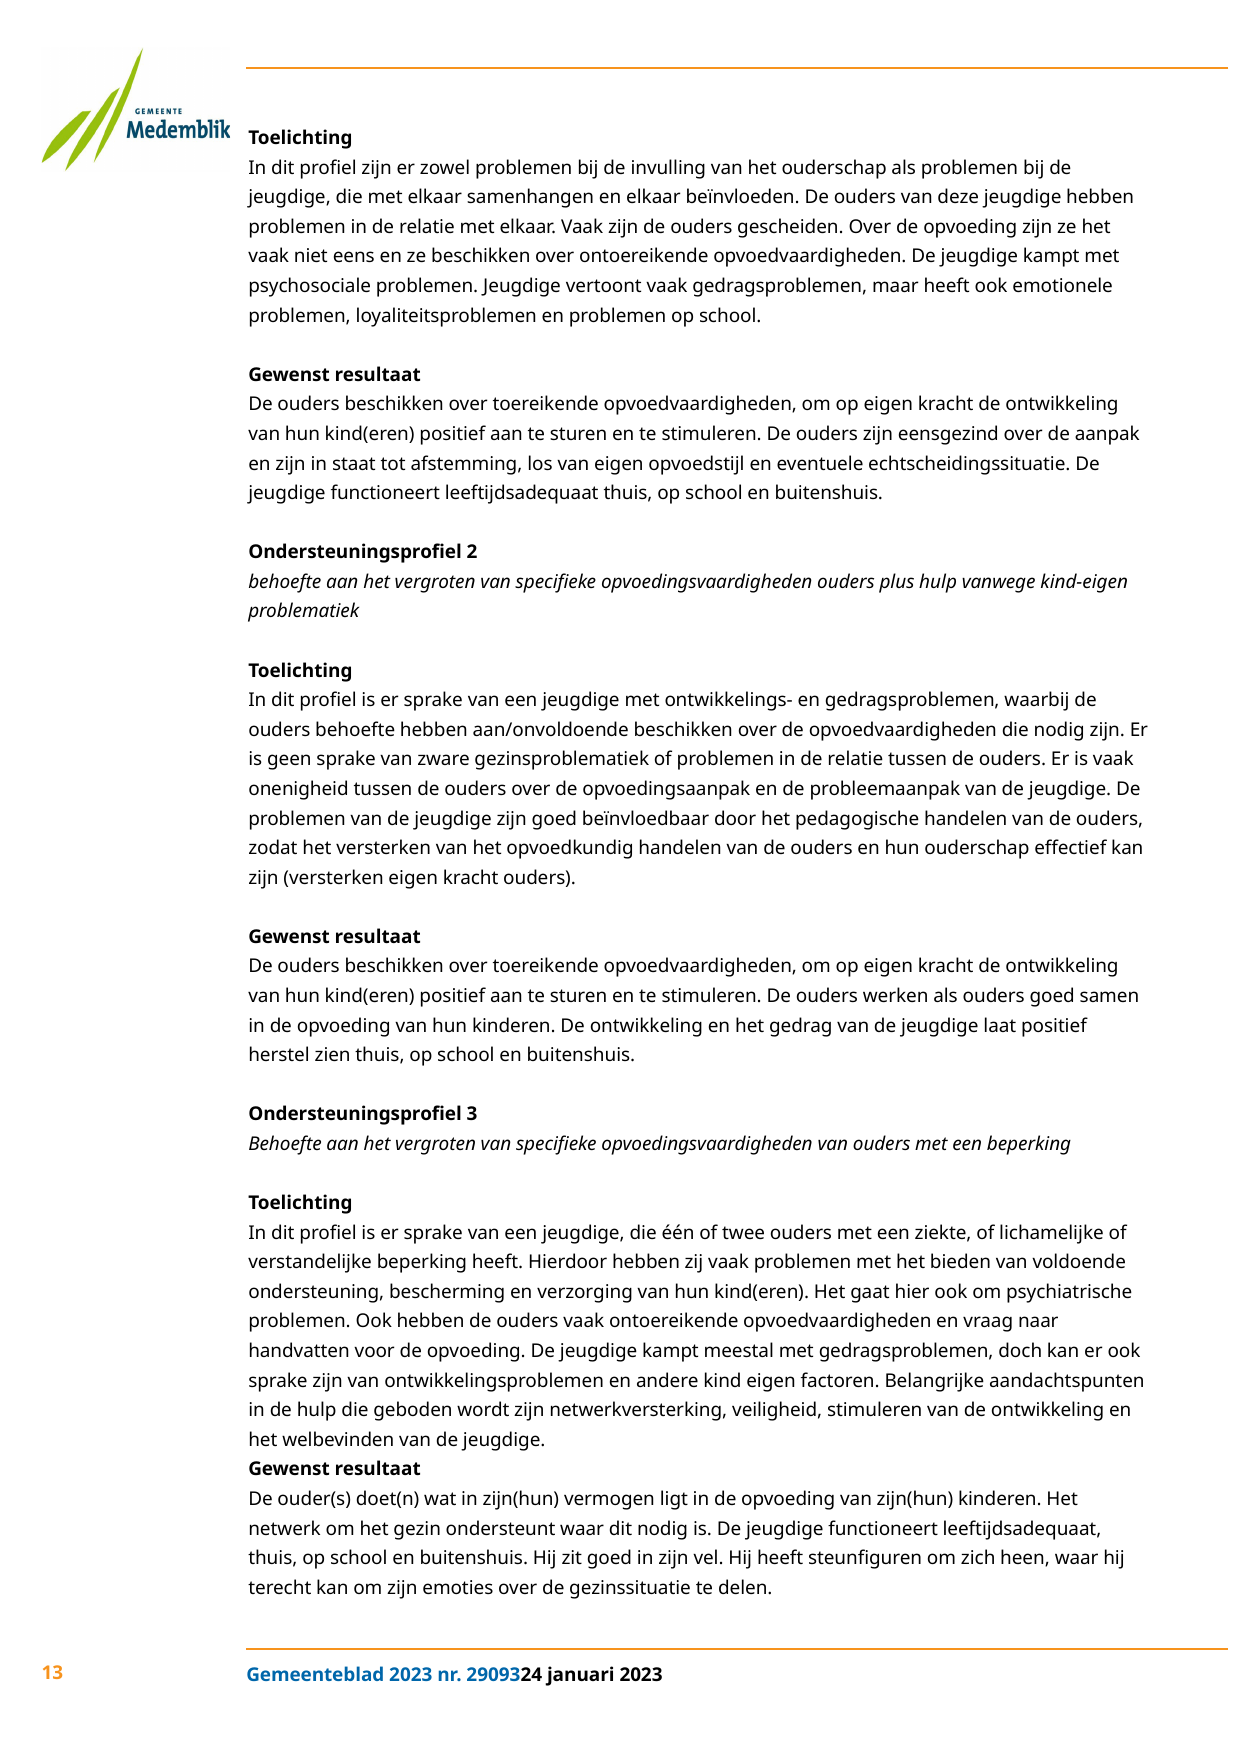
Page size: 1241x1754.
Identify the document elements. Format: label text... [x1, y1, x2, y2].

text Ondersteuningsprofiel 2 [248, 538, 1152, 564]
text De ouders beschikken over toereikende opvoedvaardigheden, om op eigen kracht de ontwikkeling van hun kind(eren) positief aan te sturen en te stimuleren. De ouders zijn eensgezind over de aanpak en zijn in staat tot afstemming, los van eigen opvoedstijl en eventuele echtscheidingssituatie. De jeugdige functioneert leeftijdsadequaat thuis, op school en buitenshuis. [248, 391, 1152, 505]
text De ouder(s) doet(n) wat in zijn(hun) vermogen ligt in de opvoeding van zijn(hun) kinderen. Het netwerk om het gezin ondersteunt waar dit nodig is. De jeugdige functioneert leeftijdsadequaat, thuis, op school en buitenshuis. Hij zit goed in zijn vel. Hij heeft steunfiguren om zich heen, waar hij terecht kan om zijn emoties over de gezinssituatie te delen. [248, 1485, 1152, 1600]
text De ouders beschikken over toereikende opvoedvaardigheden, om op eigen kracht de ontwikkeling van hun kind(eren) positief aan te sturen en te stimuleren. De ouders werken als ouders goed samen in de opvoeding van hun kinderen. De ontwikkeling en het gedrag van de jeugdige laat positief herstel zien thuis, op school en buitenshuis. [248, 953, 1152, 1067]
text Gewenst resultaat [248, 923, 1152, 949]
text In dit profiel is er sprake van een jeugdige, die één of twee ouders met een ziekte, of lichamelijke of verstandelijke beperking heeft. Hierdoor hebben zij vaak problemen met het bieden van voldoende ondersteuning, bescherming en verzorging van hun kind(eren). Het gaat hier ook om psychiatrische problemen. Ook hebben de ouders vaak ontoereikende opvoedvaardigheden en vraag naar handvatten voor de opvoeding. De jeugdige kampt meestal met gedragsproblemen, doch kan er ook sprake zijn van ontwikkelingsproblemen en andere kind eigen factoren. Belangrijke aandachtspunten in de hulp die geboden wordt zijn netwerkversterking, veiligheid, stimuleren van de ontwikkeling en het welbevinden van de jeugdige. [248, 1219, 1152, 1452]
text Toelichting [248, 1189, 1152, 1215]
text Ondersteuningsprofiel 3 [248, 1101, 1152, 1126]
text In dit profiel zijn er zowel problemen bij de invulling van het ouderschap als problemen bij de jeugdige, die met elkaar samenhangen en elkaar beïnvloeden. De ouders van deze jeugdige hebben problemen in de relatie met elkaar. Vaak zijn de ouders gescheiden. Over de opvoeding zijn ze het vaak niet eens en ze beschikken over ontoereikende opvoedvaardigheden. De jeugdige kampt met psychosociale problemen. Jeugdige vertoont vaak gedragsproblemen, maar heeft ook emotionele problemen, loyaliteitsproblemen en problemen op school. [248, 154, 1152, 328]
text Toelichting [248, 657, 1152, 683]
text Gewenst resultaat [248, 1456, 1152, 1481]
text behoefte aan het vergroten van specifieke opvoedingsvaardigheden ouders plus hulp vanwege kind-eigen problematiek [248, 568, 1152, 623]
text In dit profiel is er sprake van een jeugdige met ontwikkelings- en gedragsproblemen, waarbij de ouders behoefte hebben aan/onvoldoende beschikken over de opvoedvaardigheden die nodig zijn. Er is geen sprake van zware gezinsproblematiek of problemen in de relatie tussen de ouders. Er is vaak onenigheid tussen de ouders over de opvoedingsaanpak en de probleemaanpak van de jeugdige. De problemen van de jeugdige zijn goed beïnvloedbaar door het pedagogische handelen van de ouders, zodat het versterken van het opvoedkundig handelen van de ouders en hun ouderschap effectief kan zijn (versterken eigen kracht ouders). [248, 686, 1152, 890]
text Behoefte aan het vergroten van specifieke opvoedingsvaardigheden van ouders met een beperking [248, 1130, 1152, 1156]
text Gewenst resultaat [248, 361, 1152, 387]
picture [41, 47, 231, 172]
text Toelichting [248, 124, 1152, 150]
